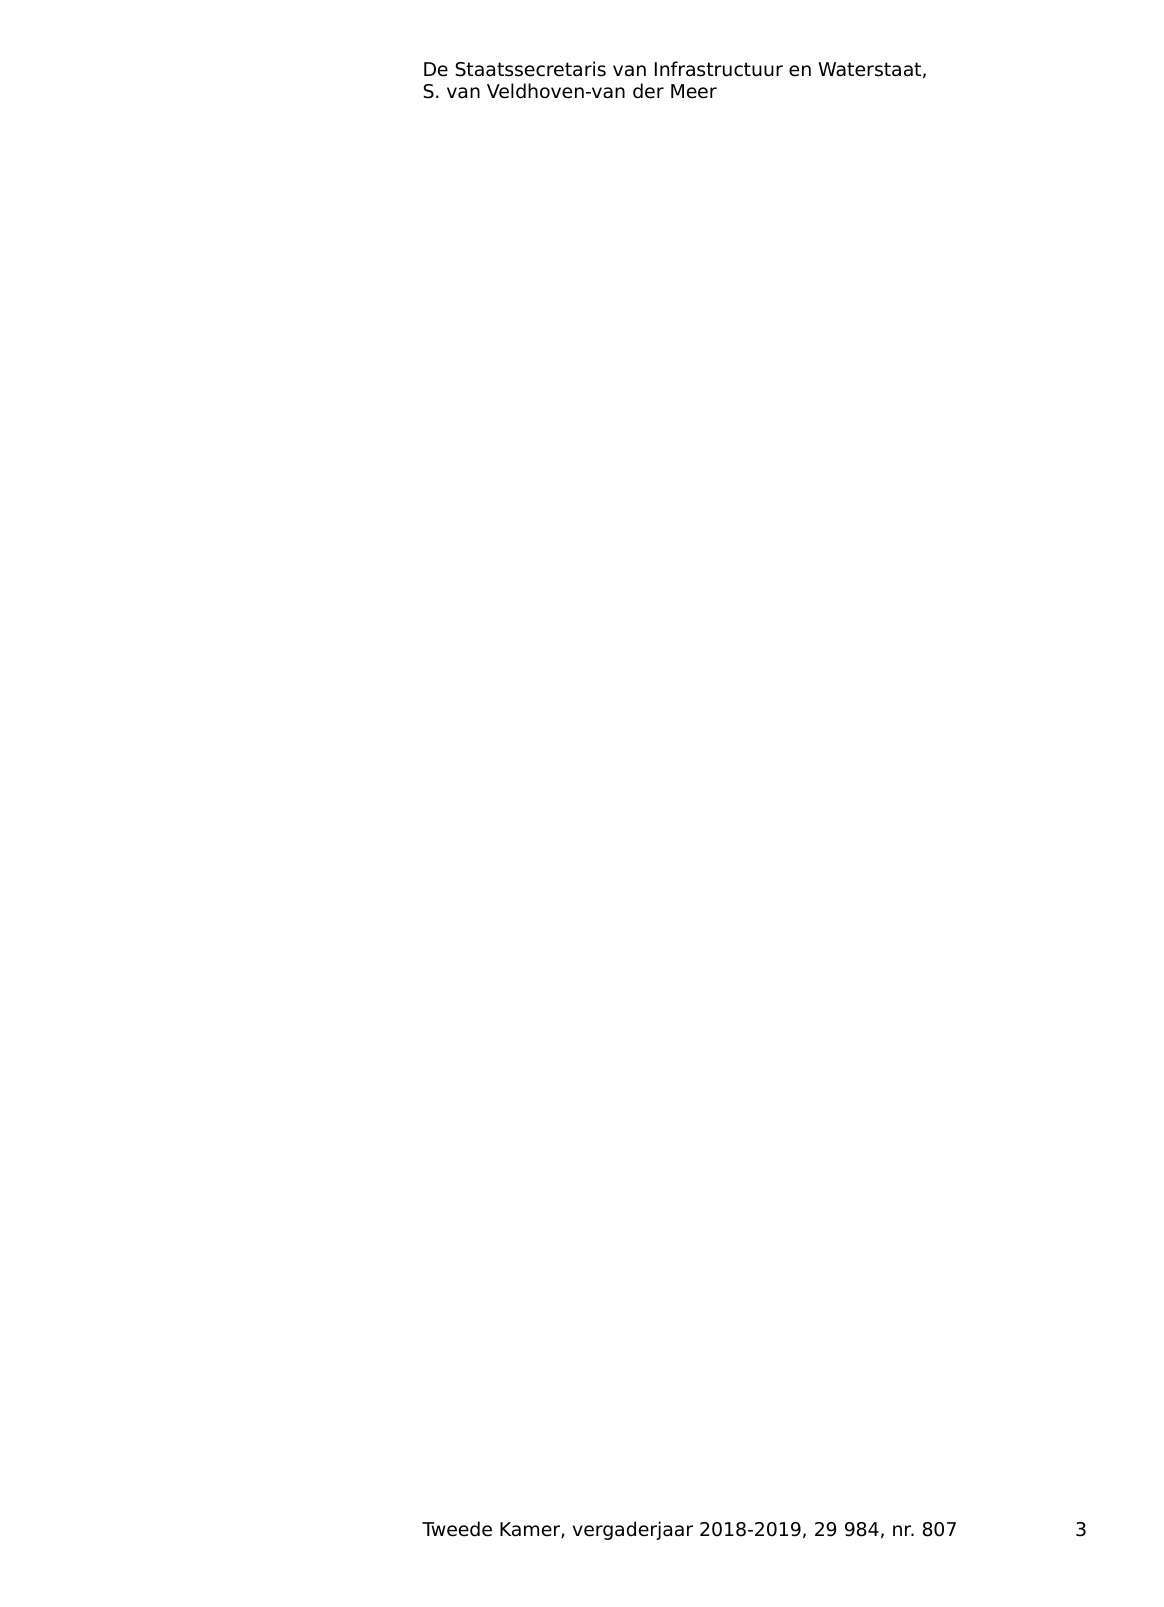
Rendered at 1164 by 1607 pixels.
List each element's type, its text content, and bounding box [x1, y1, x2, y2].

text De Staatssecretaris van Infrastructuur en Waterstaat, S. van Veldhoven-van der Meer [422, 59, 1087, 103]
